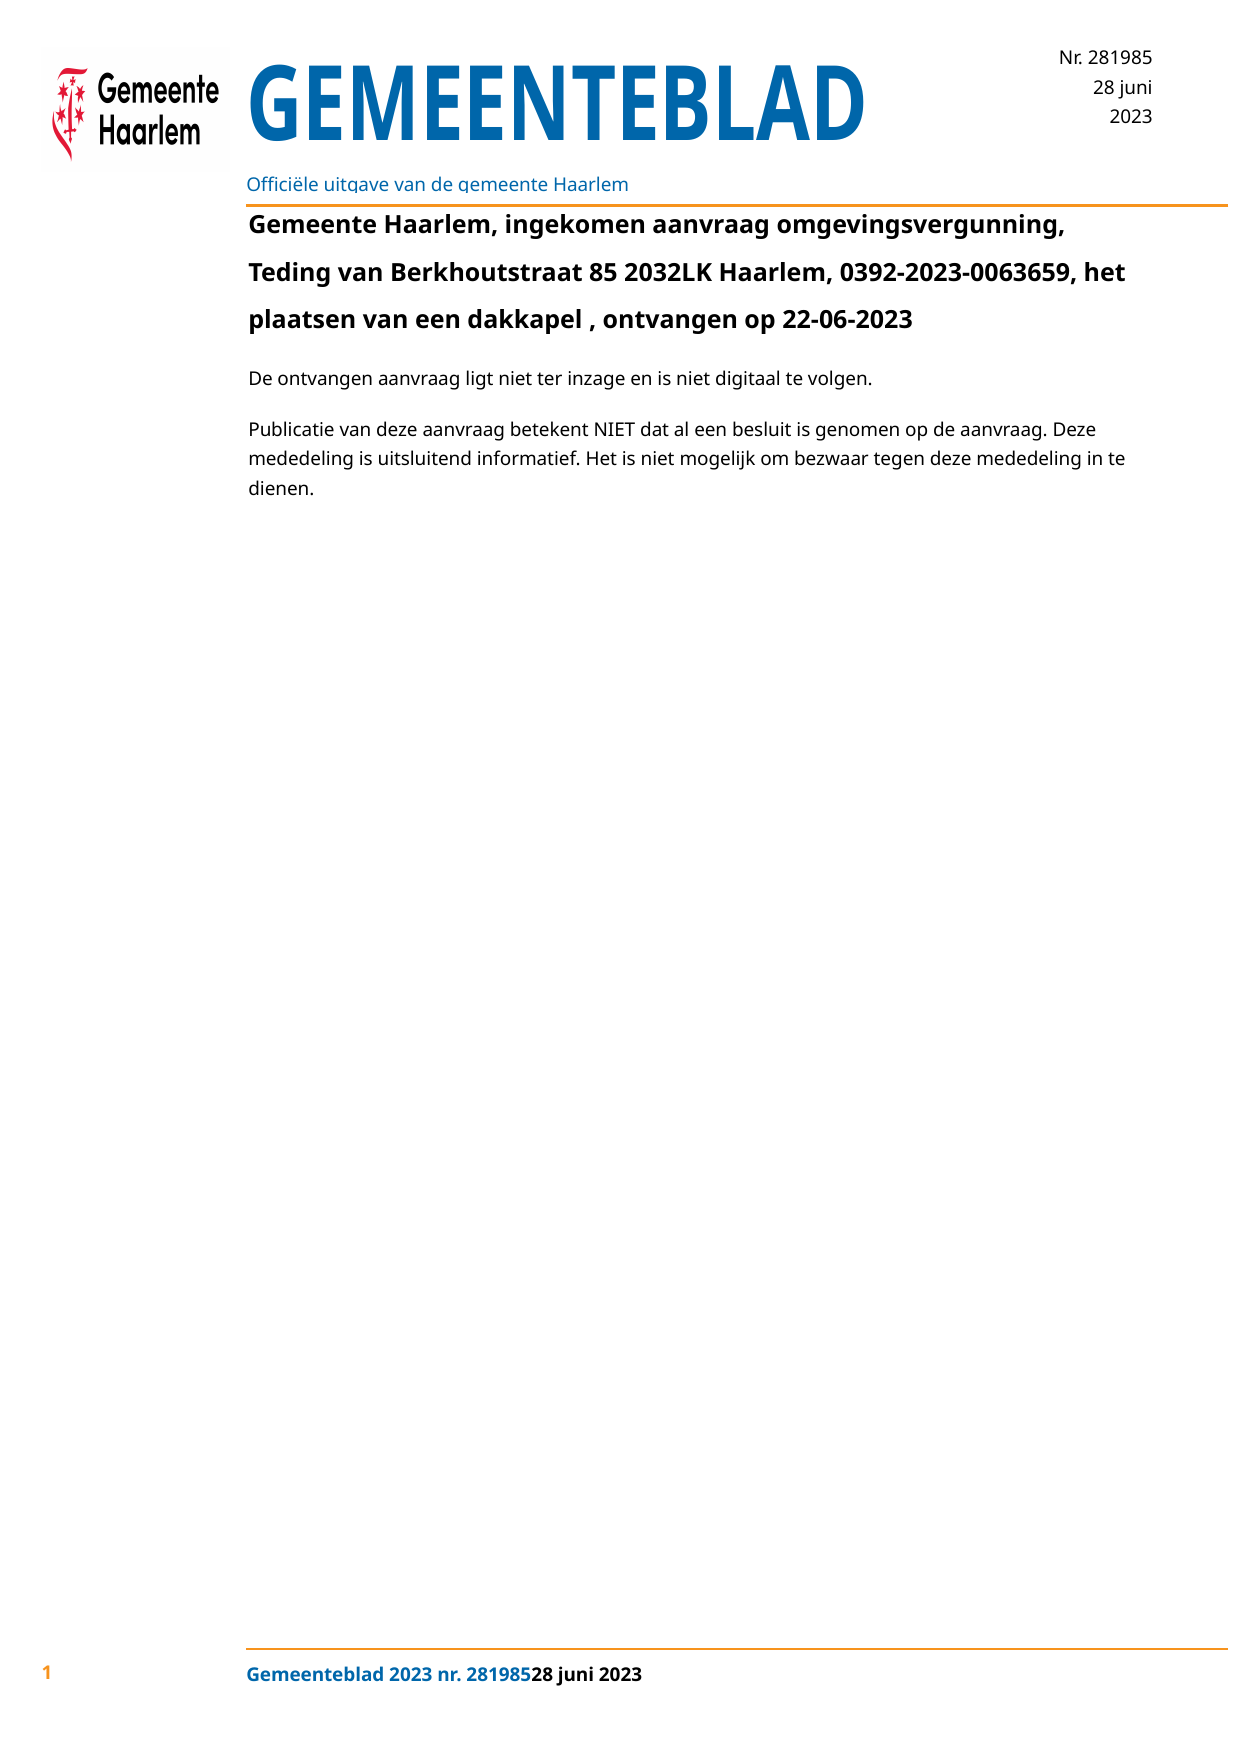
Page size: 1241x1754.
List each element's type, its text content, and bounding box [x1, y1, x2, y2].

text Gemeente Haarlem, ingekomen aanvraag omgevingsvergunning, Teding van Berkhoutstraat 85 2032LK Haarlem, 0392-2023-0063659, het plaatsen van een dakkapel , ontvangen op 22-06-2023 [248, 207, 1152, 336]
text Publicatie van deze aanvraag betekent NIET dat al een besluit is genomen op de aanvraag. Deze mededeling is uitsluitend informatief. Het is niet mogelijk om bezwaar tegen deze mededeling in te dienen. [248, 416, 1152, 501]
picture [41, 47, 231, 172]
text De ontvangen aanvraag ligt niet ter inzage en is niet digitaal te volgen. [248, 366, 1152, 391]
